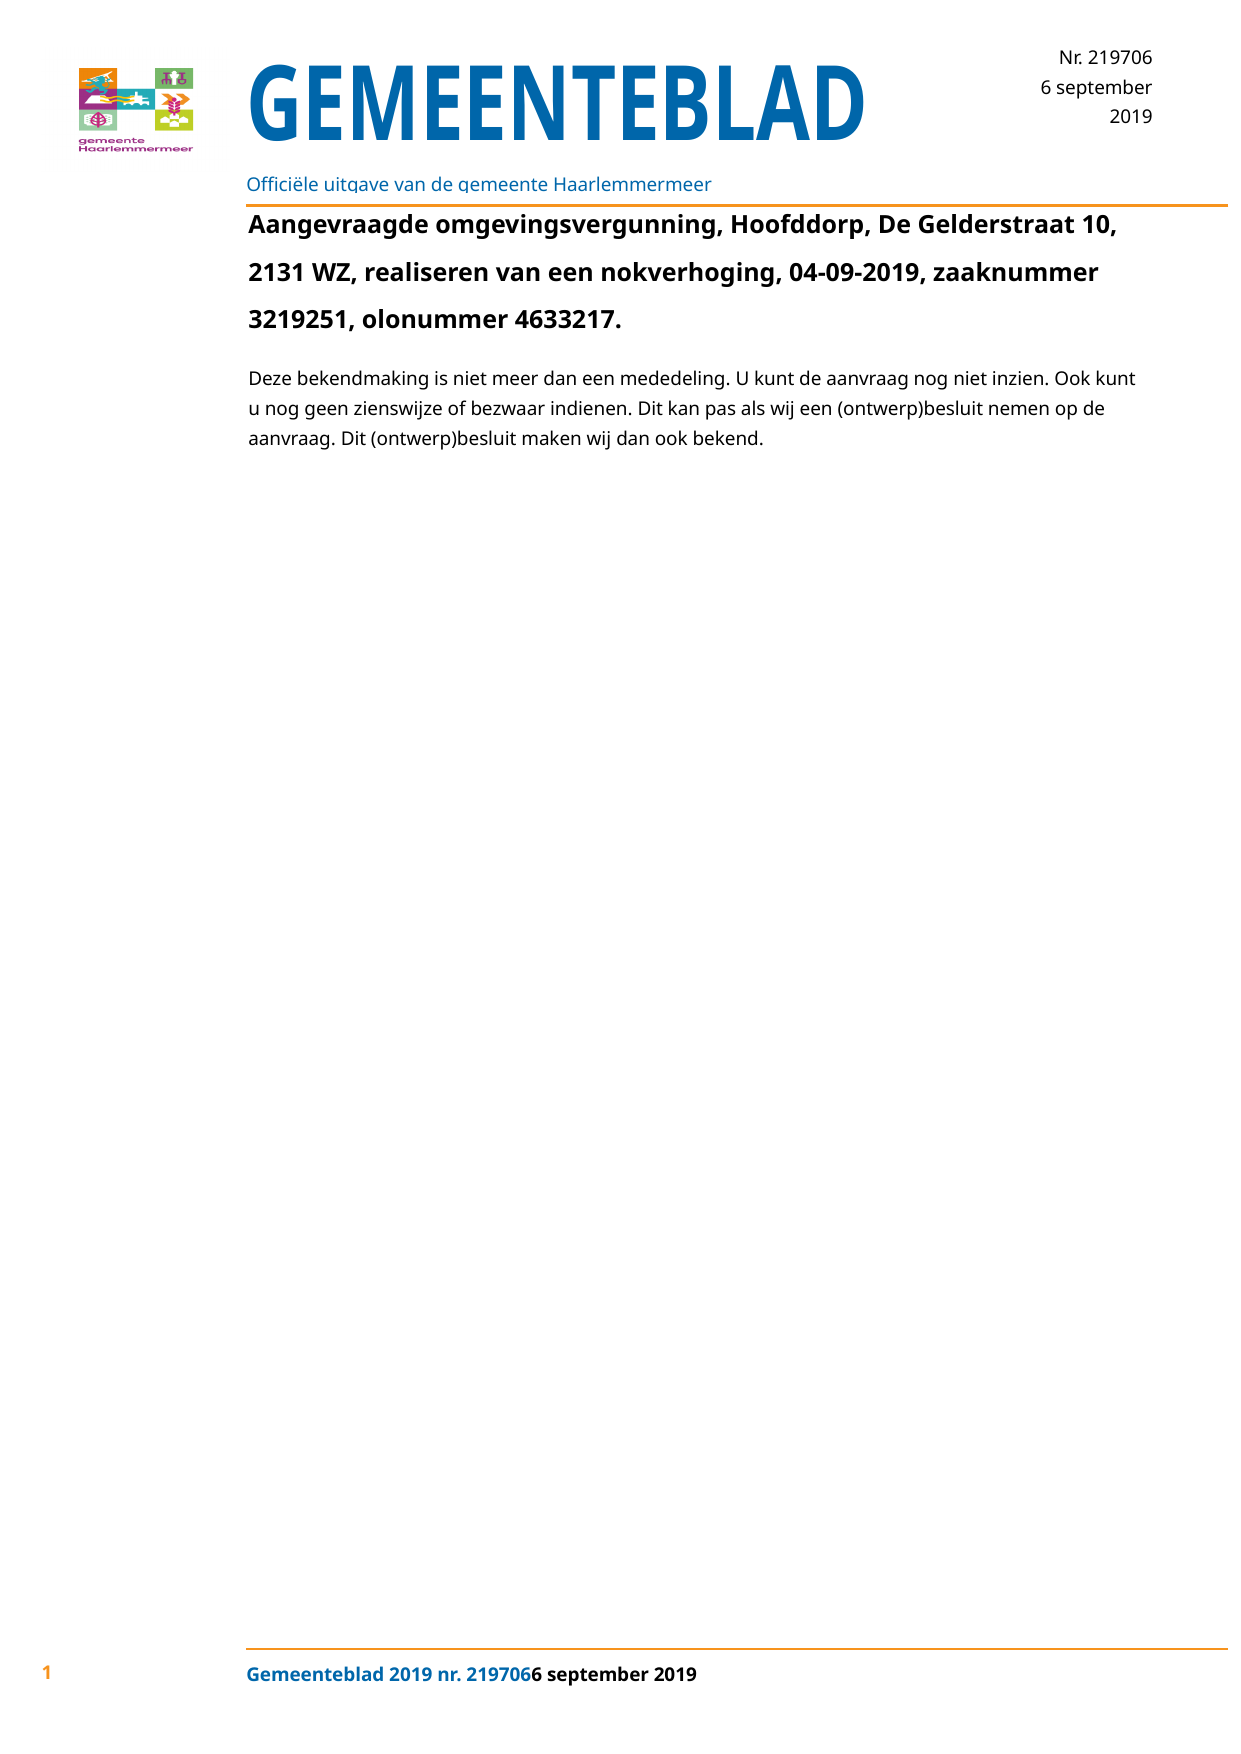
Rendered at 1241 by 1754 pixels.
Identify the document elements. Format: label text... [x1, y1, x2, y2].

picture [41, 47, 231, 172]
text Aangevraagde omgevingsvergunning, Hoofddorp, De Gelderstraat 10, 2131 WZ, realiseren van een nokverhoging, 04-09-2019, zaaknummer 3219251, olonummer 4633217. [248, 207, 1152, 336]
text Deze bekendmaking is niet meer dan een mededeling. U kunt de aanvraag nog niet inzien. Ook kunt u nog geen zienswijze of bezwaar indienen. Dit kan pas als wij een (ontwerp)besluit nemen op de aanvraag. Dit (ontwerp)besluit maken wij dan ook bekend. [248, 366, 1152, 450]
